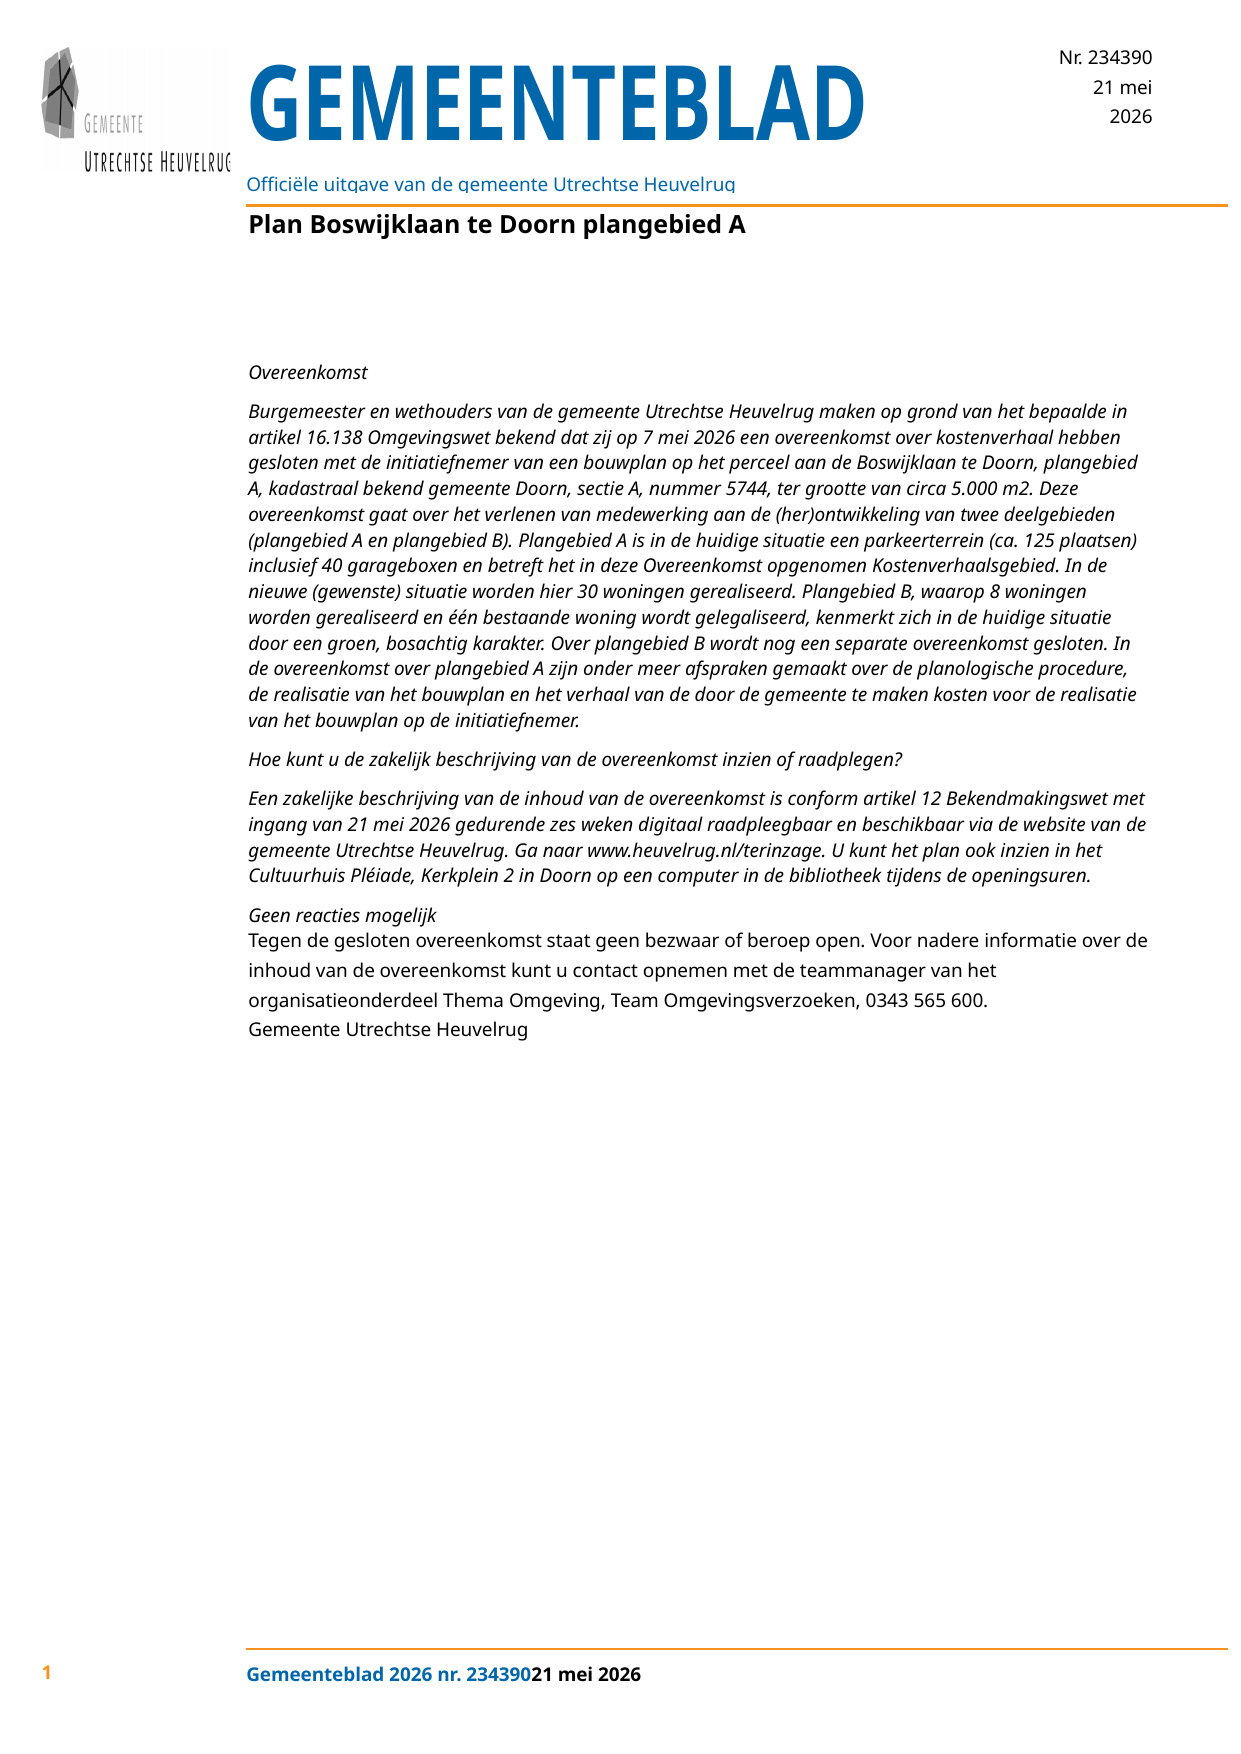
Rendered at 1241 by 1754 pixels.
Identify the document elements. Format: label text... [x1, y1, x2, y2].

text Gemeente Utrechtse Heuvelrug [248, 1016, 1152, 1042]
text Tegen de gesloten overeenkomst staat geen bezwaar of beroep open. Voor nadere informatie over de inhoud van de overeenkomst kunt u contact opnemen met de teammanager van het organisatieonderdeel Thema Omgeving, Team Omgevingsverzoeken, 0343 565 600. [248, 928, 1152, 1012]
text Overeenkomst [248, 359, 1152, 384]
text Burgemeester en wethouders van de gemeente Utrechtse Heuvelrug maken op grond van het bepaalde in artikel 16.138 Omgevingswet bekend dat zij op 7 mei 2026 een overeenkomst over kostenverhaal hebben gesloten met de initiatiefnemer van een bouwplan op het perceel aan de Boswijklaan te Doorn, plangebied A, kadastraal bekend gemeente Doorn, sectie A, nummer 5744, ter grootte van circa 5.000 m2. Deze overeenkomst gaat over het verlenen van medewerking aan de (her)ontwikkeling van twee deelgebieden (plangebied A en plangebied B). Plangebied A is in de huidige situatie een parkeerterrein (ca. 125 plaatsen) inclusief 40 garageboxen en betreft het in deze Overeenkomst opgenomen Kostenverhaalsgebied. In de nieuwe (gewenste) situatie worden hier 30 woningen gerealiseerd. Plangebied B, waarop 8 woningen worden gerealiseerd en één bestaande woning wordt gelegaliseerd, kenmerkt zich in de huidige situatie door een groen, bosachtig karakter. Over plangebied B wordt nog een separate overeenkomst gesloten. In de overeenkomst over plangebied A zijn onder meer afspraken gemaakt over de planologische procedure, de realisatie van het bouwplan en het verhaal van de door de gemeente te maken kosten voor de realisatie van het bouwplan op de initiatiefnemer. [248, 398, 1152, 733]
picture [41, 47, 231, 172]
text Geen reacties mogelijk [248, 902, 1152, 928]
text Hoe kunt u de zakelijk beschrijving van de overeenkomst inzien of raadplegen? [248, 746, 1152, 772]
text Plan Boswijklaan te Doorn plangebied A [248, 207, 1152, 241]
text Een zakelijke beschrijving van de inhoud van de overeenkomst is conform artikel 12 Bekendmakingswet met ingang van 21 mei 2026 gedurende zes weken digitaal raadpleegbaar en beschikbaar via de website van de gemeente Utrechtse Heuvelrug. Ga naar www.heuvelrug.nl/terinzage. U kunt het plan ook inzien in het Cultuurhuis Pléiade, Kerkplein 2 in Doorn op een computer in de bibliotheek tijdens de openingsuren. [248, 785, 1152, 888]
